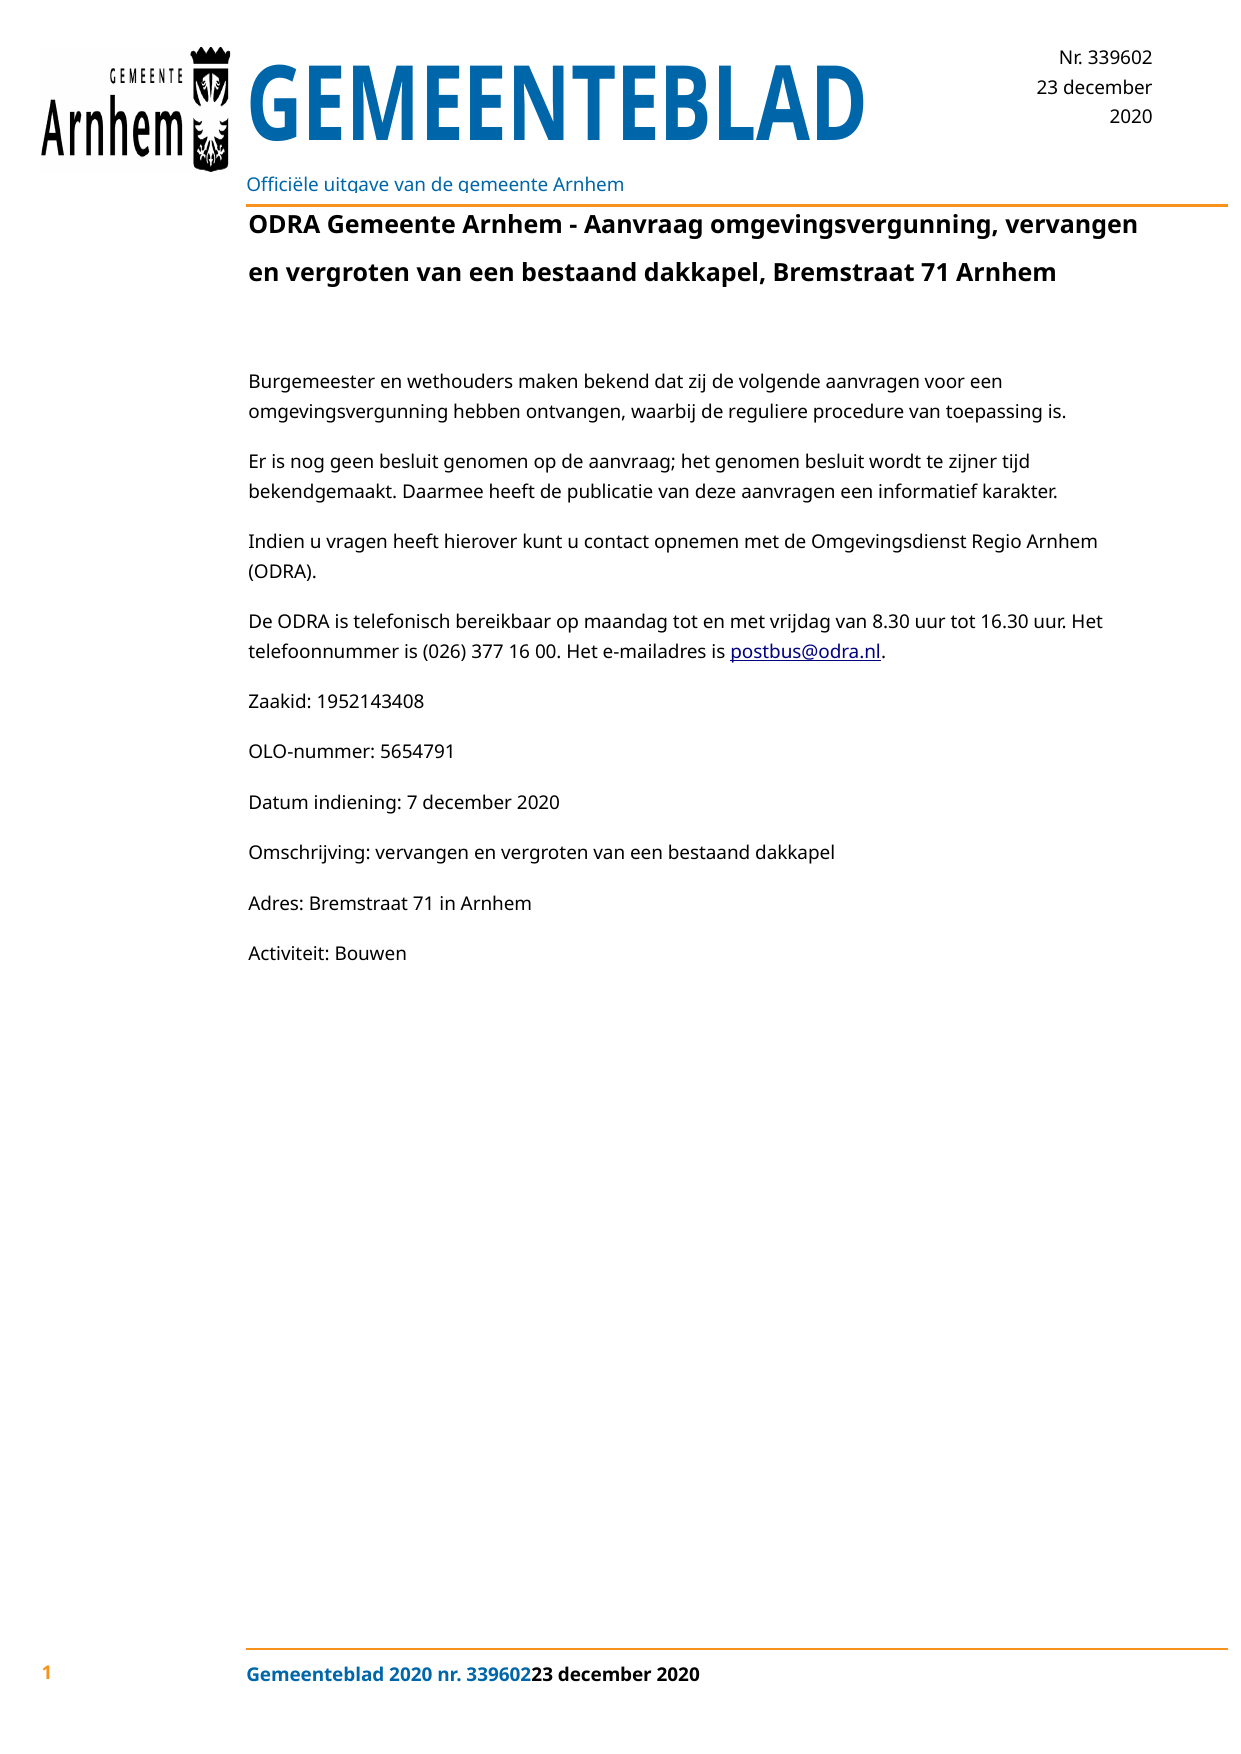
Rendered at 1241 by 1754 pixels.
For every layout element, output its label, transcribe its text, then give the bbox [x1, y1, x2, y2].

text Datum indiening: 7 december 2020 [248, 789, 1152, 815]
text Burgemeester en wethouders maken bekend dat zij de volgende aanvragen voor een omgevingsvergunning hebben ontvangen, waarbij de reguliere procedure van toepassing is. [248, 368, 1152, 424]
text Zaakid: 1952143408 [248, 688, 1152, 714]
text ODRA Gemeente Arnhem - Aanvraag omgevingsvergunning, vervangen en vergroten van een bestaand dakkapel, Bremstraat 71 Arnhem [248, 207, 1152, 288]
text Indien u vragen heeft hierover kunt u contact opnemen met de Omgevingsdienst Regio Arnhem (ODRA). [248, 528, 1152, 584]
text Omschrijving: vervangen en vergroten van een bestaand dakkapel [248, 839, 1152, 865]
text Activiteit: Bouwen [248, 940, 1152, 966]
text Adres: Bremstraat 71 in Arnhem [248, 890, 1152, 916]
text Er is nog geen besluit genomen op de aanvraag; het genomen besluit wordt te zijner tijd bekendgemaakt. Daarmee heeft de publicatie van deze aanvragen een informatief karakter. [248, 448, 1152, 504]
picture [41, 47, 231, 172]
text OLO-nummer: 5654791 [248, 739, 1152, 764]
text De ODRA is telefonisch bereikbaar op maandag tot en met vrijdag van 8.30 uur tot 16.30 uur. Het telefoonnummer is (026) 377 16 00. Het e-mailadres is postbus@odra.nl. [248, 608, 1152, 664]
